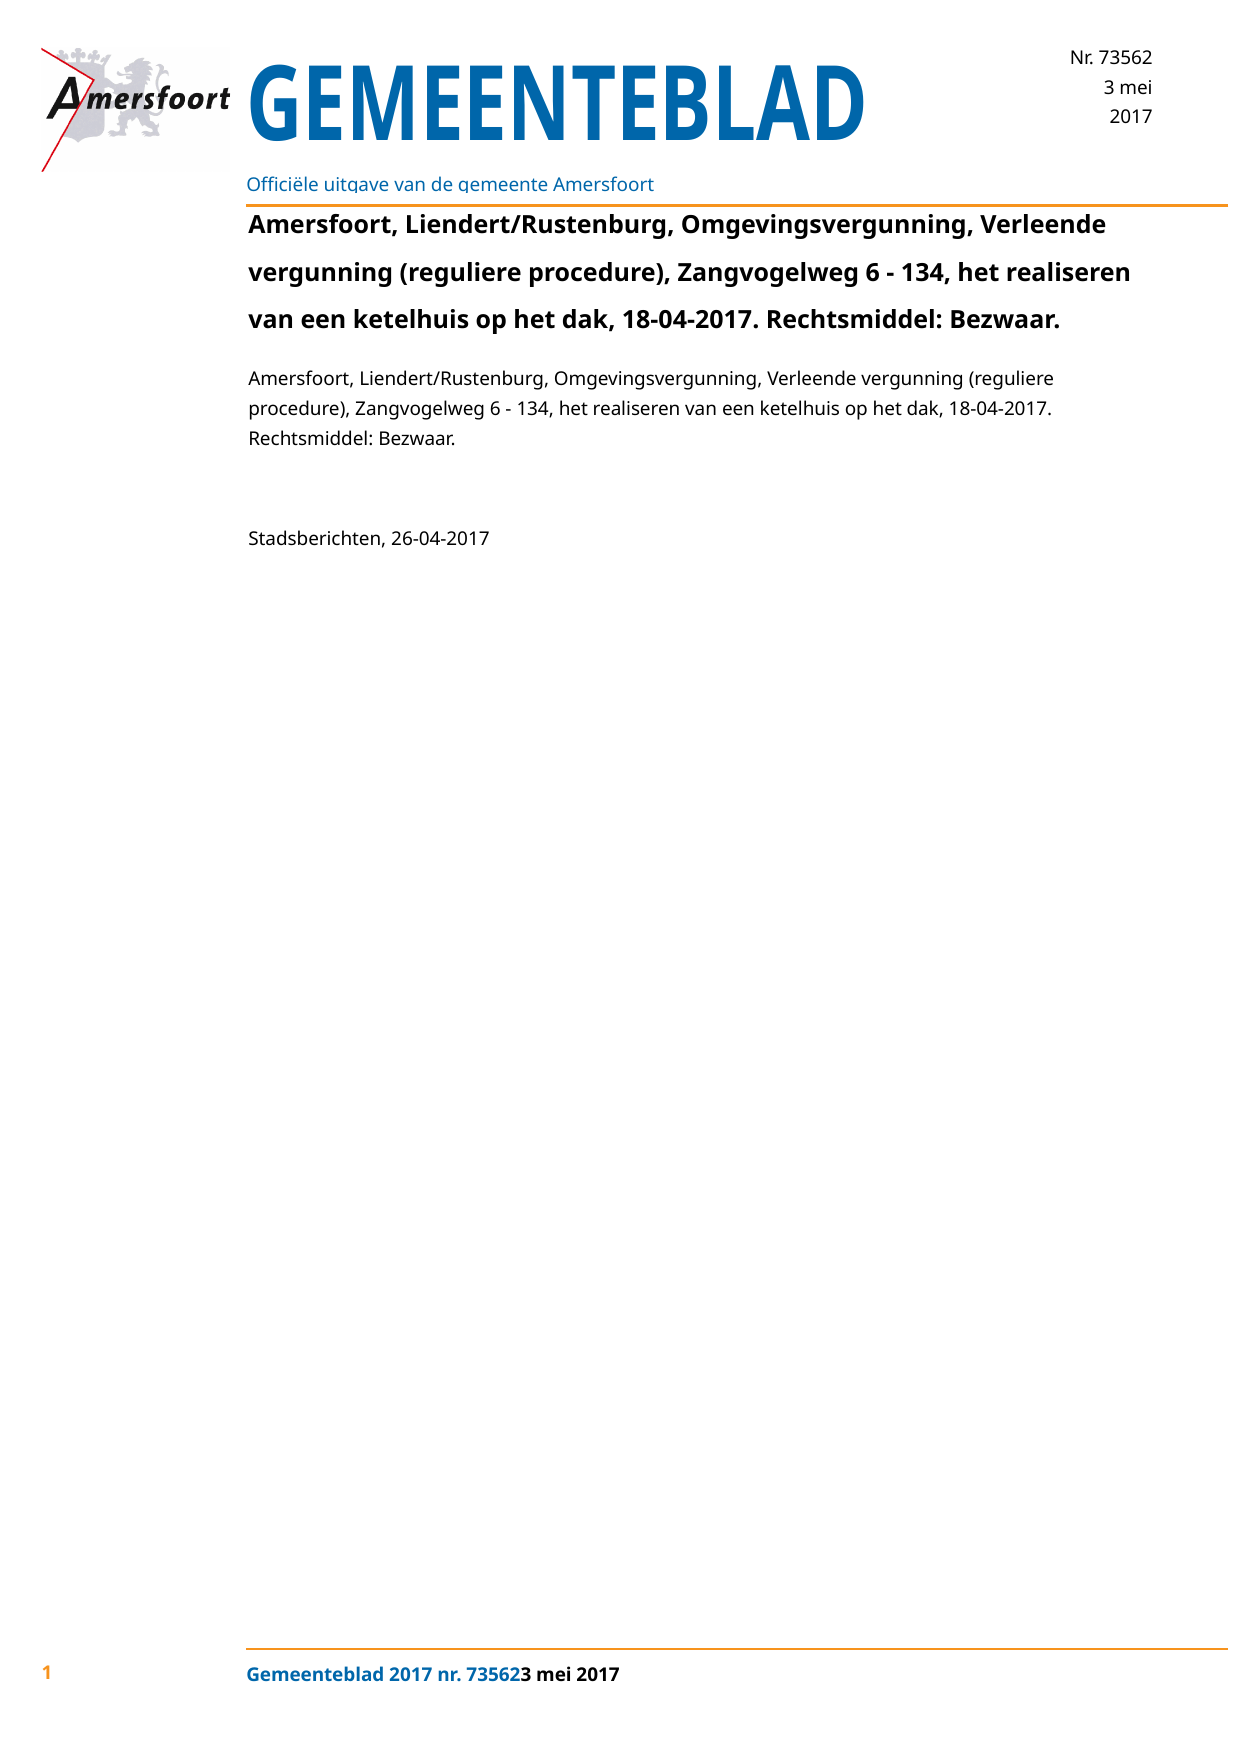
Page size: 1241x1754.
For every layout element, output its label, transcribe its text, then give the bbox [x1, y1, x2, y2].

text Stadsberichten, 26-04-2017 [248, 526, 1152, 551]
text Amersfoort, Liendert/Rustenburg, Omgevingsvergunning, Verleende vergunning (reguliere procedure), Zangvogelweg 6 - 134, het realiseren van een ketelhuis op het dak, 18-04-2017. Rechtsmiddel: Bezwaar. [248, 366, 1152, 450]
picture [41, 47, 231, 172]
text Amersfoort, Liendert/Rustenburg, Omgevingsvergunning, Verleende vergunning (reguliere procedure), Zangvogelweg 6 - 134, het realiseren van een ketelhuis op het dak, 18-04-2017. Rechtsmiddel: Bezwaar. [248, 207, 1152, 336]
